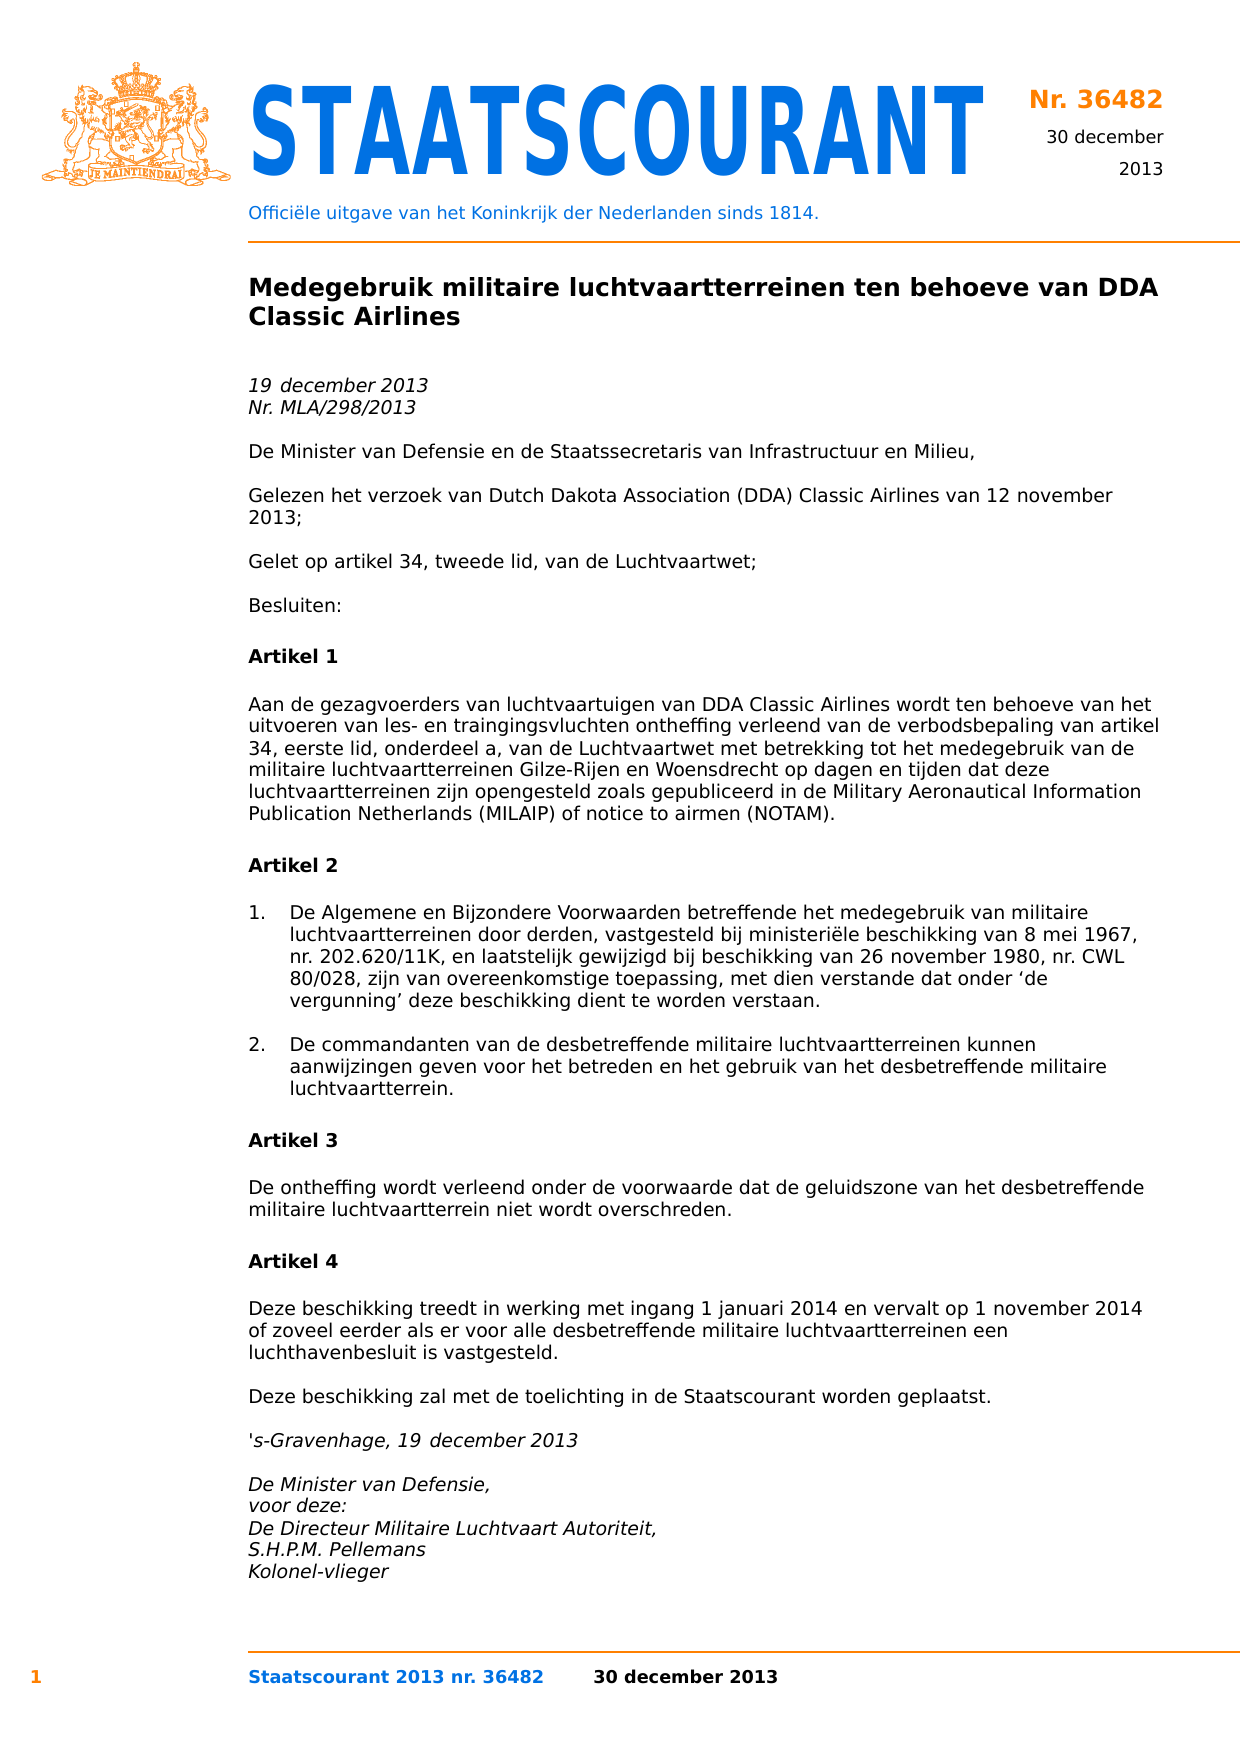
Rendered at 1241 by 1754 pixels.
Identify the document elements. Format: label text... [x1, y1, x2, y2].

subtitle Artikel 1 [248, 646, 1163, 668]
picture [41, 62, 231, 186]
text 2. De commandanten van de desbetreffende militaire luchtvaartterreinen kunnen aanwijzingen geven voor het betreden en het gebruik van het desbetreffende militaire luchtvaartterrein. [248, 1034, 1163, 1100]
text De Minister van Defensie en de Staatssecretaris van Infrastructuur en Milieu, [248, 441, 1163, 463]
subtitle Artikel 3 [248, 1130, 1163, 1152]
subtitle Artikel 2 [248, 855, 1163, 877]
text Deze beschikking treedt in werking met ingang 1 januari 2014 en vervalt op 1 november 2014 of zoveel eerder als er voor alle desbetreffende militaire luchtvaartterreinen een luchthavenbesluit is vastgesteld. [248, 1298, 1163, 1364]
text Gelet op artikel 34, tweede lid, van de Luchtvaartwet; [248, 551, 1163, 573]
text Nr. MLA/298/2013 [248, 397, 1163, 419]
subtitle Medegebruik militaire luchtvaartterreinen ten behoeve van DDA Classic Airlines [248, 273, 1163, 331]
text De ontheffing wordt verleend onder de voorwaarde dat de geluidszone van het desbetreffende militaire luchtvaartterrein niet wordt overschreden. [248, 1177, 1163, 1221]
text Aan de gezagvoerders van luchtvaartuigen van DDA Classic Airlines wordt ten behoeve van het uitvoeren van les- en traingingsvluchten ontheffing verleend van de verbodsbepaling van artikel 34, eerste lid, onderdeel a, van de Luchtvaartwet met betrekking tot het medegebruik van de militaire luchtvaartterreinen Gilze-Rijen en Woensdrecht op dagen en tijden dat deze luchtvaartterreinen zijn opengesteld zoals gepubliceerd in de Military Aeronautical Information Publication Netherlands (MILAIP) of notice to airmen (NOTAM). [248, 693, 1163, 825]
text Gelezen het verzoek van Dutch Dakota Association (DDA) Classic Airlines van 12 november 2013; [248, 485, 1163, 529]
table_header [25, 62, 248, 241]
table_header STAATSCOURANT [248, 62, 998, 203]
text 1. De Algemene en Bijzondere Voorwaarden betreffende het medegebruik van militaire luchtvaartterreinen door derden, vastgesteld bij ministeriële beschikking van 8 mei 1967, nr. 202.620/11K, en laatstelijk gewijzigd bij beschikking van 26 november 1980, nr. CWL 80/028, zijn van overeenkomstige toepassing, met dien verstande dat onder ‘de vergunning’ deze beschikking dient te worden verstaan. [248, 902, 1163, 1012]
text De Minister van Defensie, voor deze: De Directeur Militaire Luchtvaart Autoriteit, S.H.P.M. Pellemans Kolonel-vlieger [248, 1473, 1163, 1583]
table_cell 30 december [998, 121, 1240, 153]
text 's-Gravenhage, 19 december 2013 [248, 1429, 1163, 1452]
subtitle Artikel 4 [248, 1251, 1163, 1273]
text Besluiten: [248, 594, 1163, 616]
text 19 december 2013 [248, 375, 1163, 397]
table_cell Officiële uitgave van het Koninkrijk der Nederlanden sinds 1814. [248, 203, 1240, 241]
table_header Nr. 36482 [998, 62, 1240, 121]
table_cell 2013 [998, 153, 1240, 203]
text Deze beschikking zal met de toelichting in de Staatscourant worden geplaatst. [248, 1386, 1163, 1408]
